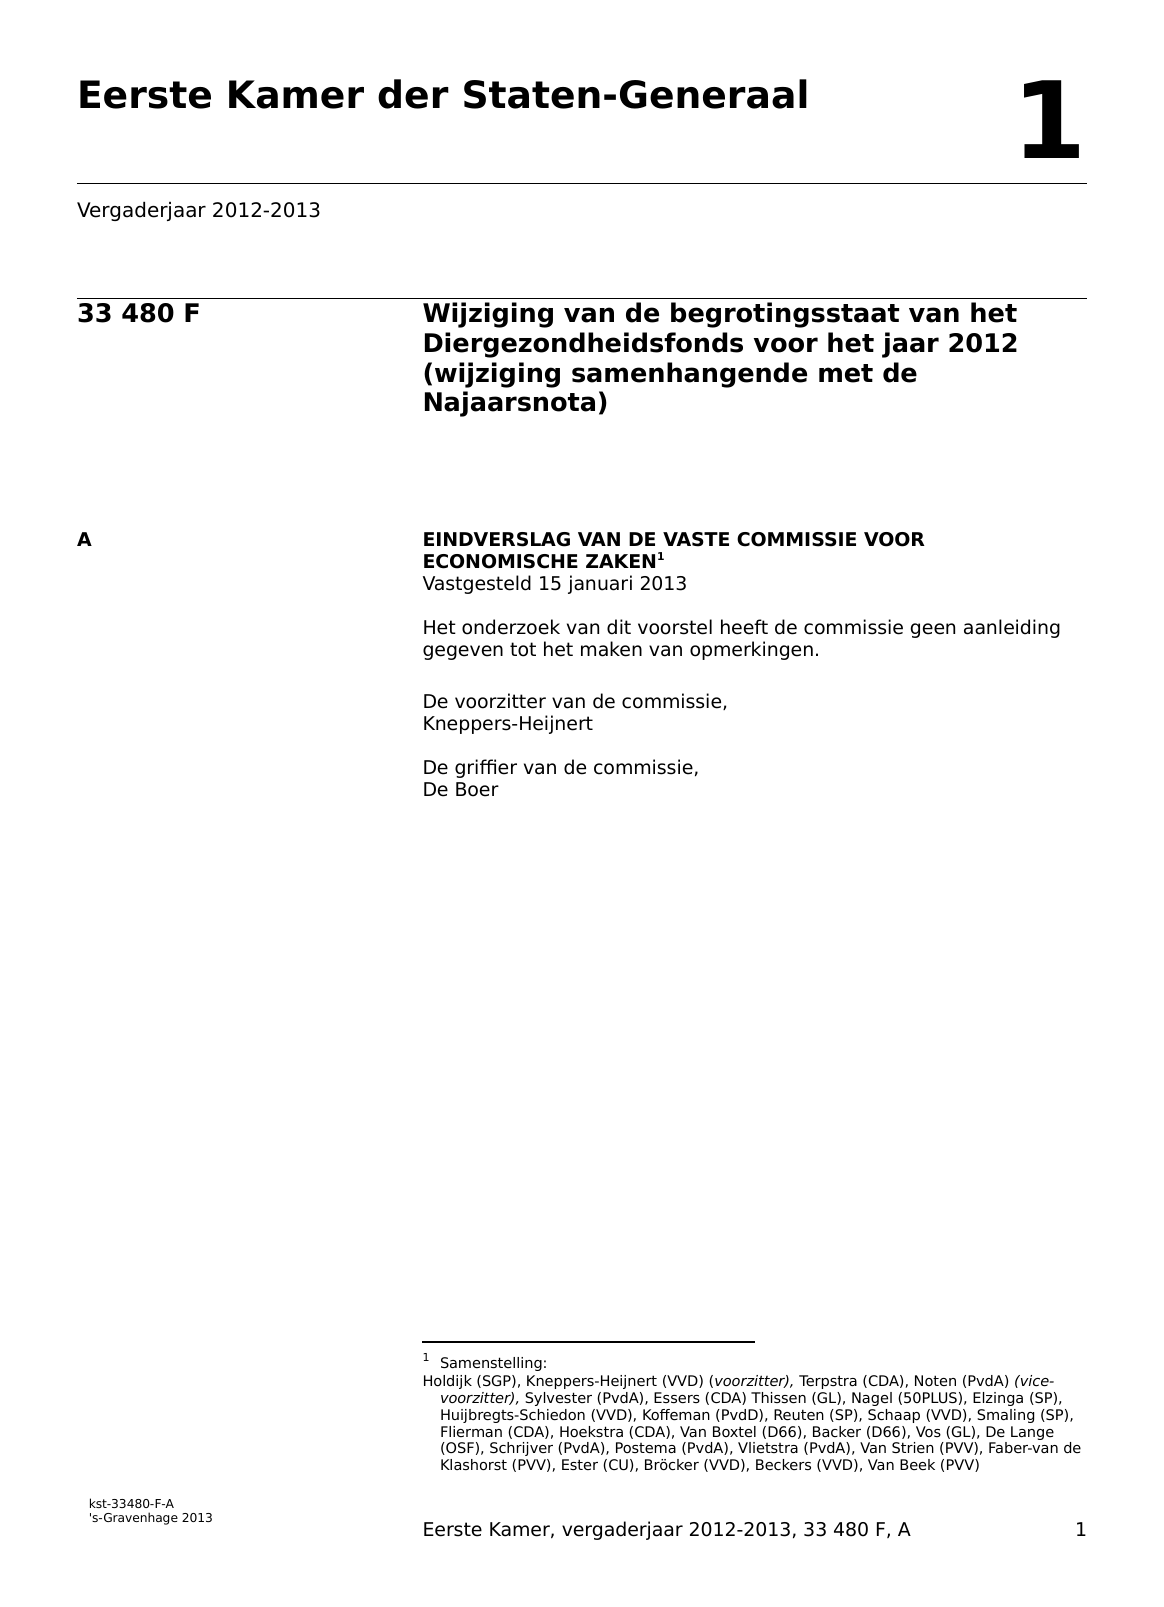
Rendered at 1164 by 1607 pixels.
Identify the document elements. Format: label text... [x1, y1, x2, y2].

text Samenstelling: [422, 1351, 1087, 1373]
table_cell Vergaderjaar 2012-2013 [77, 184, 1087, 298]
text Holdijk (SGP), Kneppers-Heijnert (VVD) (voorzitter), Terpstra (CDA), Noten (PvdA) (vice-voorzitter), Sylvester (PvdA), Essers (CDA) Thissen (GL), Nagel (50PLUS), Elzinga (SP), Huijbregts-Schiedon (VVD), Koffeman (PvdD), Reuten (SP), Schaap (VVD), Smaling (SP), Flierman (CDA), Hoekstra (CDA), Van Boxtel (D66), Backer (D66), Vos (GL), De Lange (OSF), Schrijver (PvdA), Postema (PvdA), Vlietstra (PvdA), Van Strien (PVV), Faber-van de Klashorst (PVV), Ester (CU), Bröcker (VVD), Beckers (VVD), Van Beek (PVV) [422, 1373, 1087, 1474]
table_header 1 [886, 59, 1087, 183]
text 's-Gravenhage 2013 [88, 1511, 323, 1525]
text De voorzitter van de commissie, Kneppers-Heijnert [422, 691, 1087, 735]
subtitle 33 480 F Wijziging van de begrotingsstaat van het Diergezondheidsfonds voor het jaar 2012 (wijziging samenhangende met de Najaarsnota) [77, 299, 1087, 418]
text Het onderzoek van dit voorstel heeft de commissie geen aanleiding gegeven tot het maken van opmerkingen. [422, 617, 1087, 661]
text kst-33480-F-A [88, 1497, 323, 1511]
table_header Eerste Kamer der Staten-Generaal [77, 59, 886, 183]
subtitle A EINDVERSLAG VAN DE VASTE COMMISSIE VOOR ECONOMISCHE ZAKEN [77, 529, 1087, 573]
text De griffier van de commissie, De Boer [422, 757, 1087, 801]
text Vastgesteld 15 januari 2013 [422, 573, 1087, 595]
